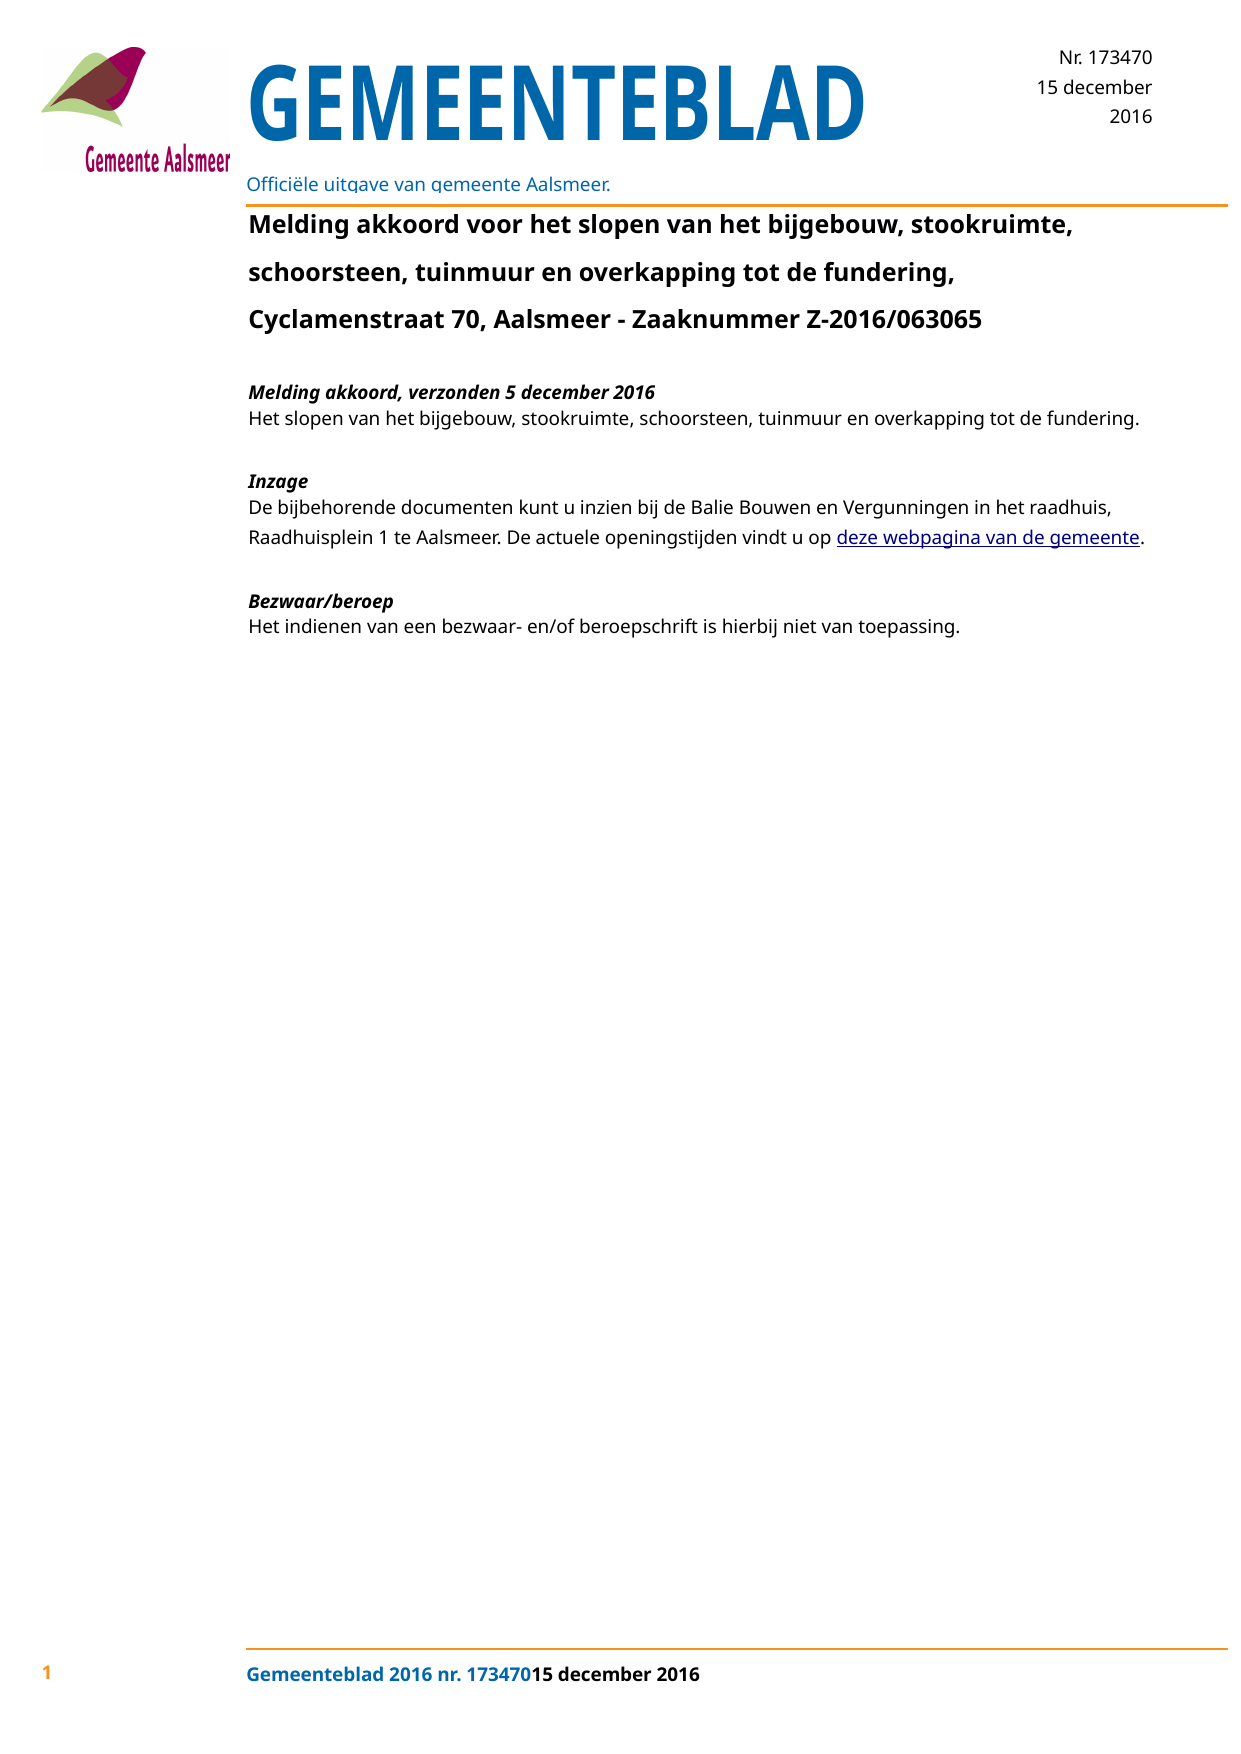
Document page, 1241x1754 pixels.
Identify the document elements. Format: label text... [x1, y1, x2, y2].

text Het indienen van een bezwaar- en/of beroepschrift is hierbij niet van toepassing. [248, 614, 1152, 639]
picture [41, 47, 231, 172]
text Bezwaar/beroep [248, 588, 1152, 614]
text Melding akkoord voor het slopen van het bijgebouw, stookruimte, schoorsteen, tuinmuur en overkapping tot de fundering, Cyclamenstraat 70, Aalsmeer - Zaaknummer Z-2016/063065 [248, 207, 1152, 336]
text Het slopen van het bijgebouw, stookruimte, schoorsteen, tuinmuur en overkapping tot de fundering. [248, 405, 1152, 431]
text Inzage [248, 469, 1152, 494]
text De bijbehorende documenten kunt u inzien bij de Balie Bouwen en Vergunningen in het raadhuis, Raadhuisplein 1 te Aalsmeer. De actuele openingstijden vindt u op deze webpagina van de gemeente. [248, 494, 1152, 550]
text Melding akkoord, verzonden 5 december 2016 [248, 379, 1152, 405]
